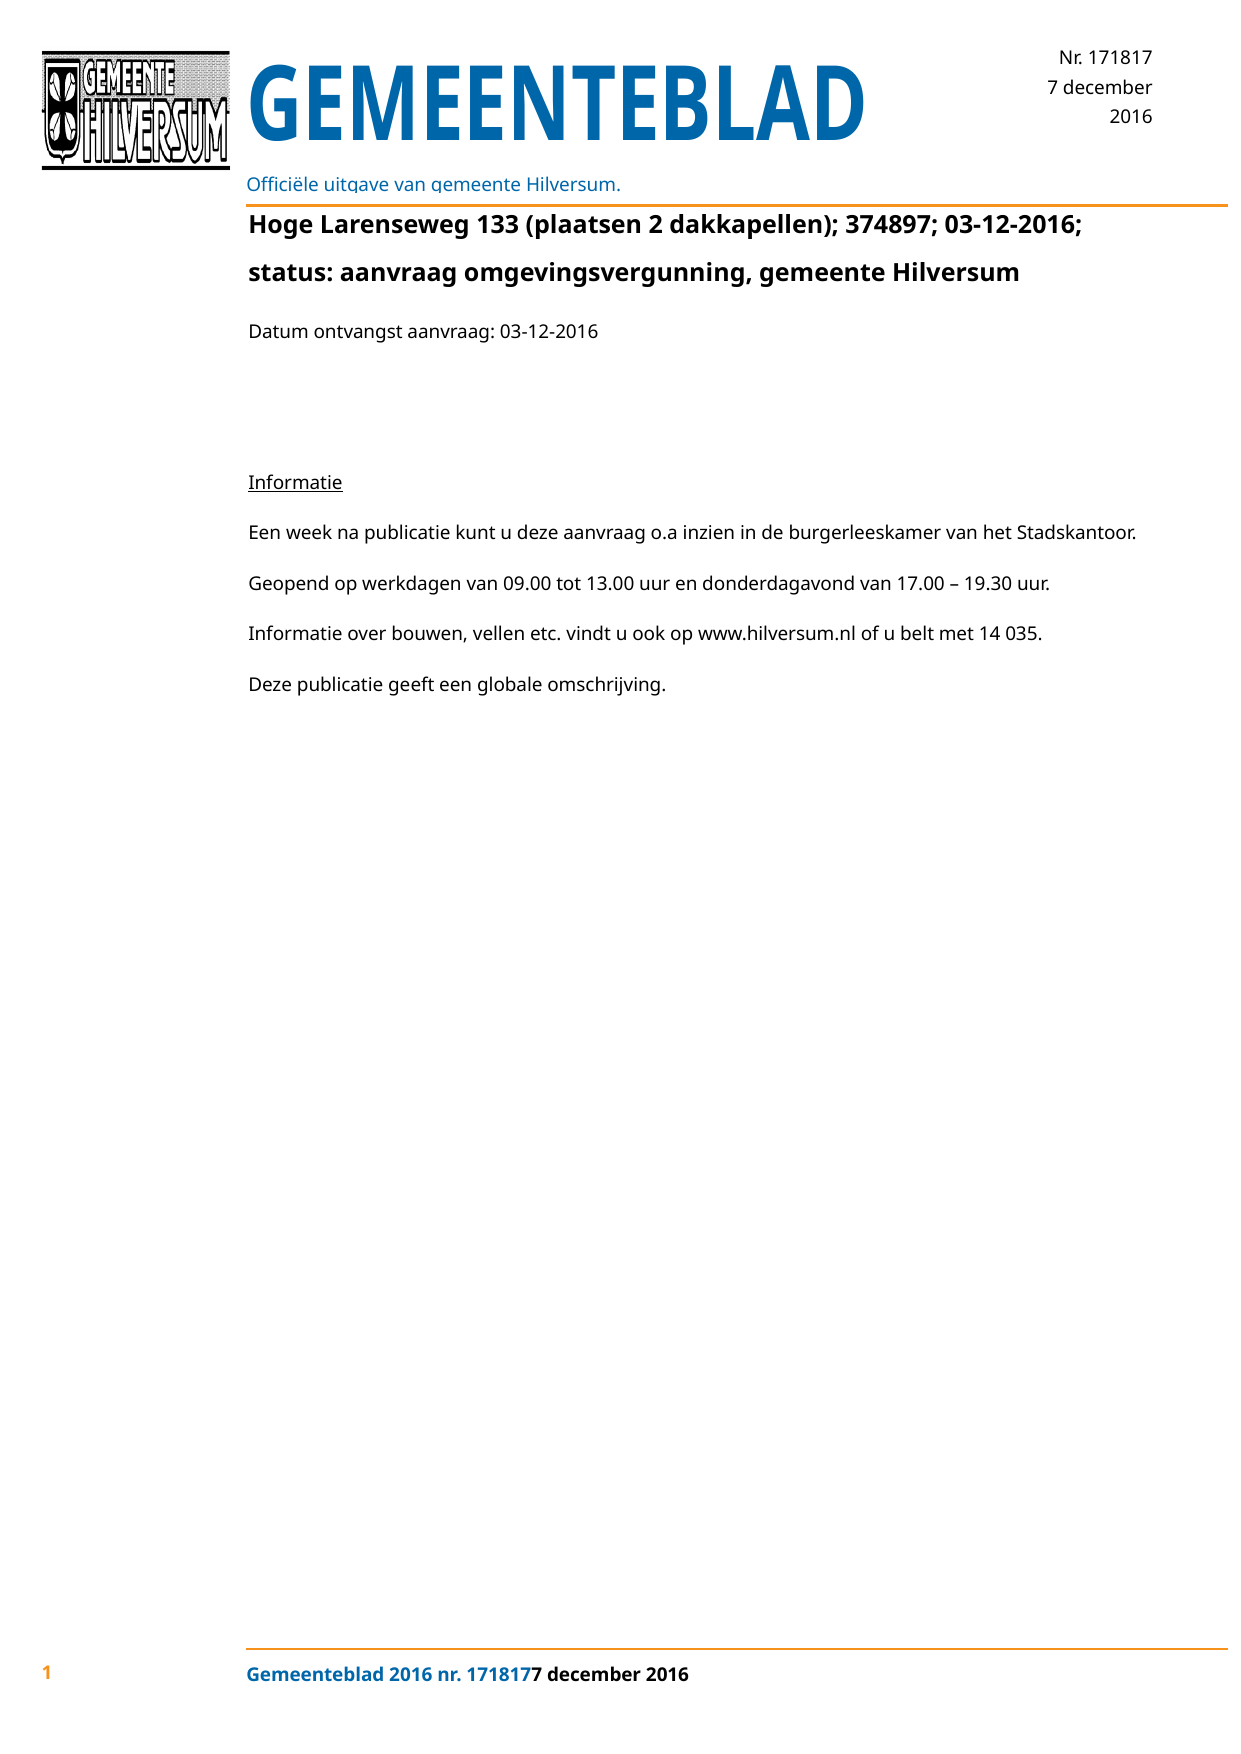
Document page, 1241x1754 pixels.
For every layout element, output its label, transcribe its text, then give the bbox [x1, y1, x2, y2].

text Hoge Larenseweg 133 (plaatsen 2 dakkapellen); 374897; 03-12-2016; status: aanvraag omgevingsvergunning, gemeente Hilversum [248, 207, 1152, 288]
picture [41, 47, 231, 172]
text Datum ontvangst aanvraag: 03-12-2016 [248, 318, 1152, 344]
text Deze publicatie geeft een globale omschrijving. [248, 671, 1152, 697]
text Een week na publicatie kunt u deze aanvraag o.a inzien in de burgerleeskamer van het Stadskantoor. [248, 519, 1152, 545]
text Informatie over bouwen, vellen etc. vindt u ook op www.hilversum.nl of u belt met 14 035. [248, 620, 1152, 646]
text Informatie [248, 469, 1152, 495]
text Geopend op werkdagen van 09.00 tot 13.00 uur en donderdagavond van 17.00 – 19.30 uur. [248, 570, 1152, 596]
